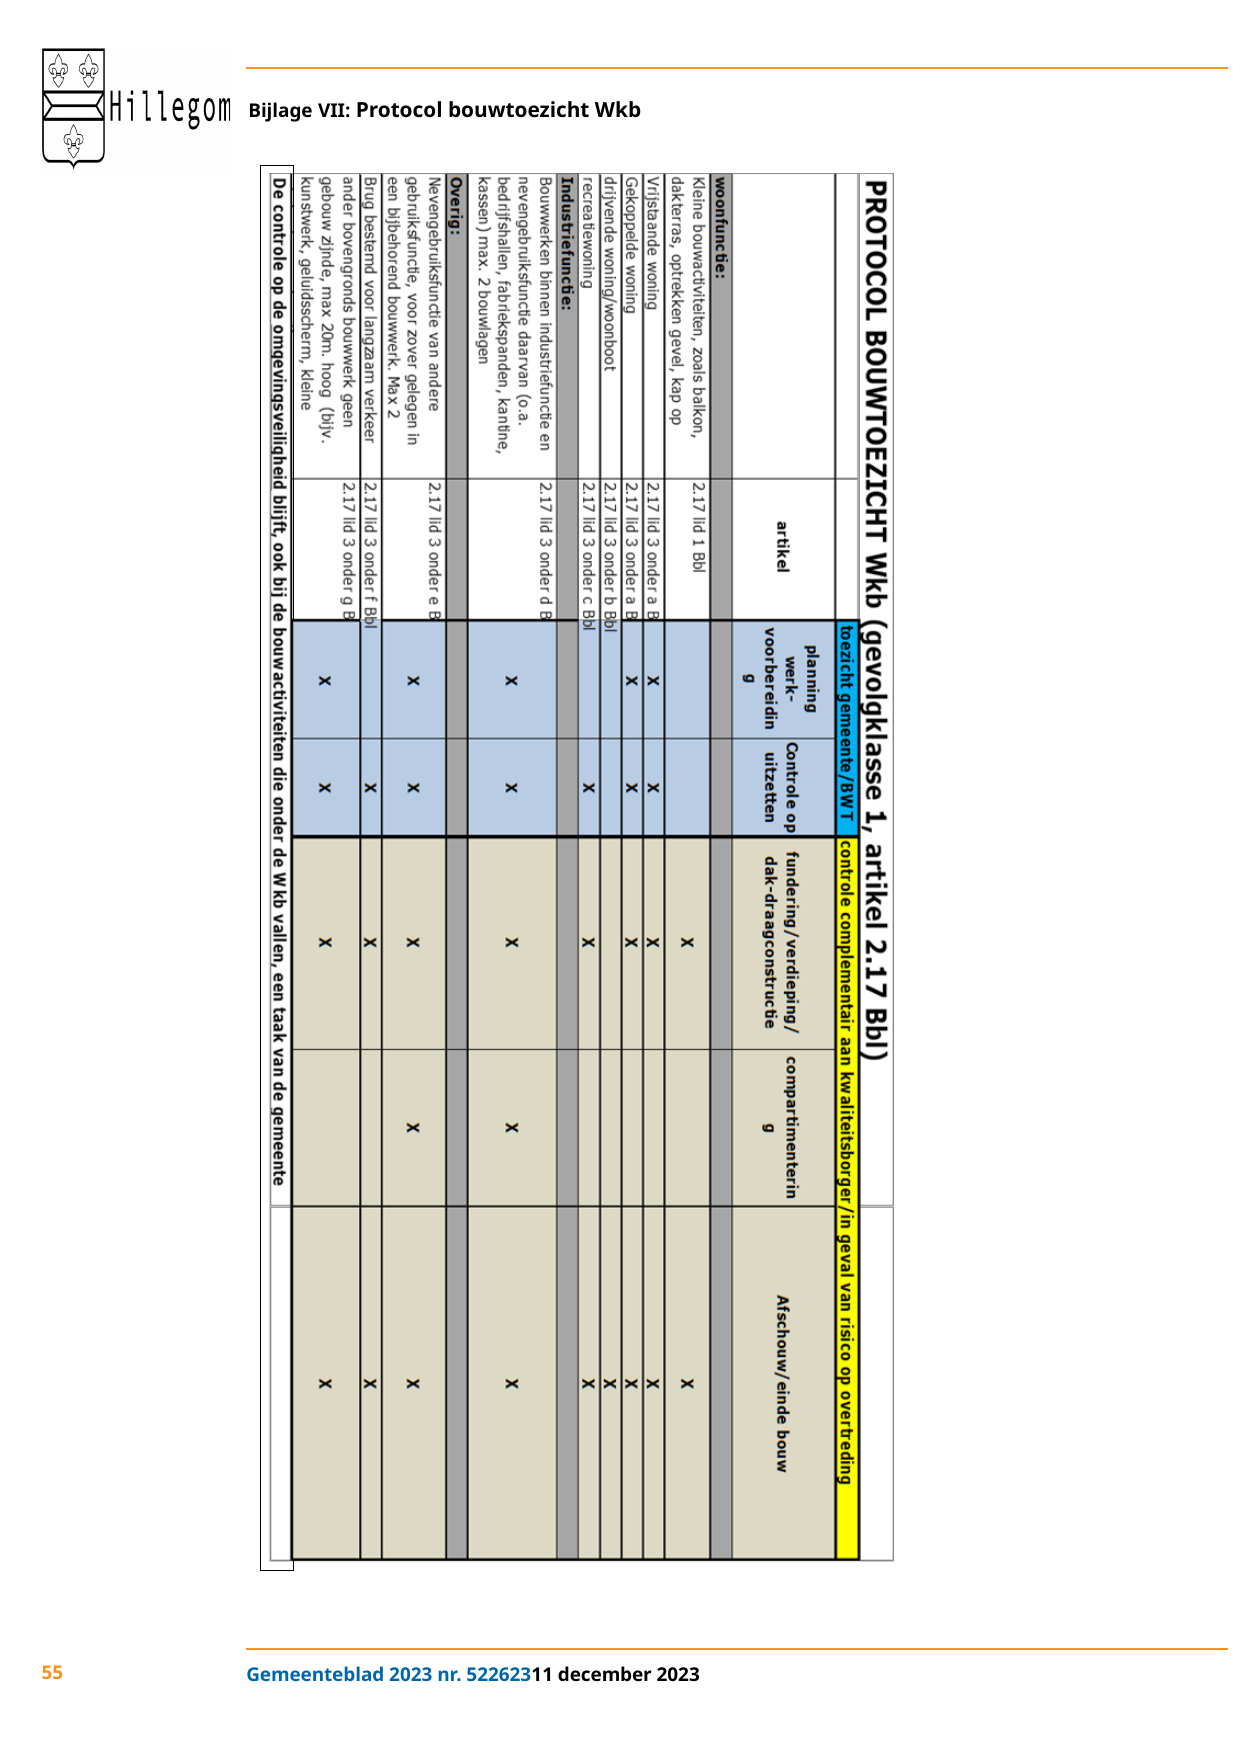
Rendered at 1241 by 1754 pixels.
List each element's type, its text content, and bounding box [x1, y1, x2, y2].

text Bijlage VII: Protocol bouwtoezicht Wkb [248, 95, 1152, 123]
picture [268, 173, 895, 1562]
picture [41, 47, 231, 172]
